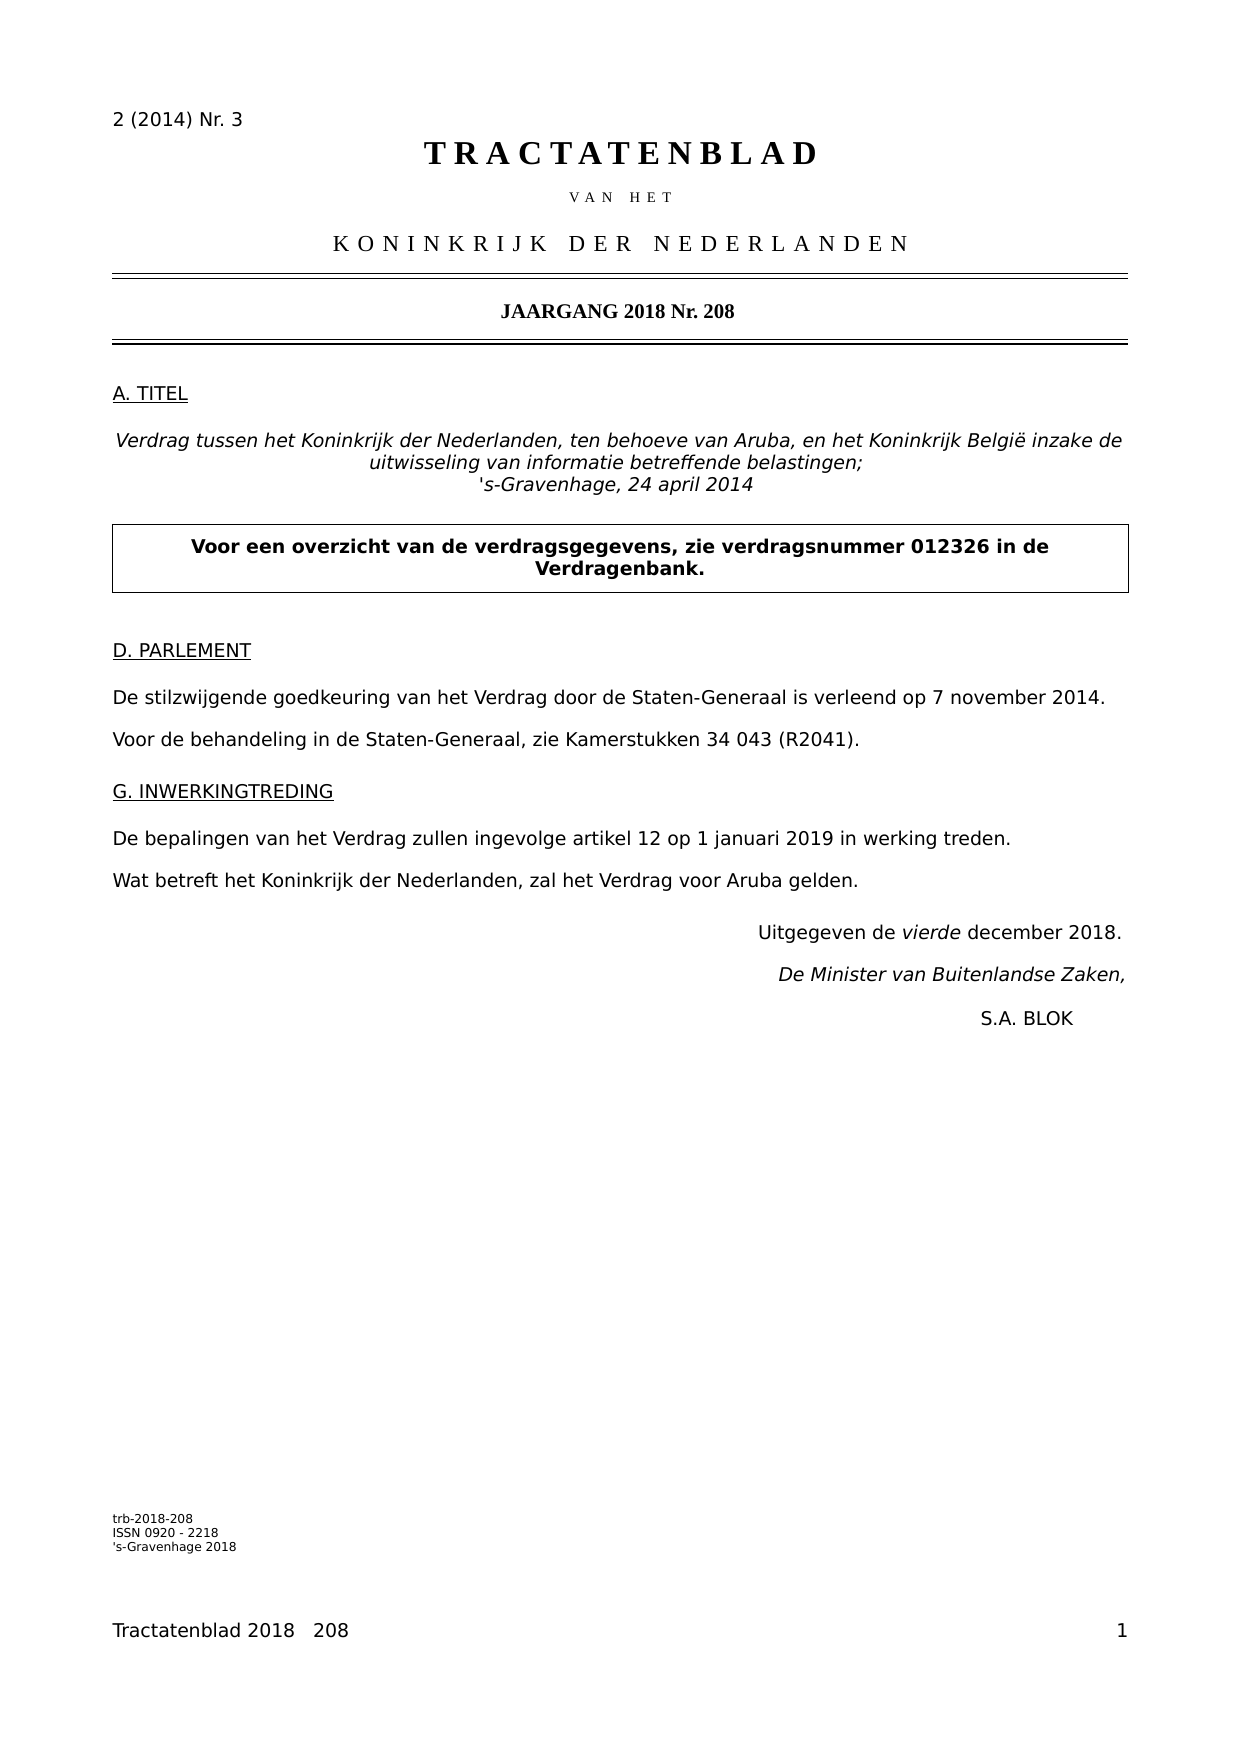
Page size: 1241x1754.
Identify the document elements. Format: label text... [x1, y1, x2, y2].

subtitle G. INWERKINGTREDING [112, 781, 1128, 803]
text Uitgegeven de vierde december 2018. [112, 922, 1128, 944]
text De stilzwijgende goedkeuring van het Verdrag door de Staten-Generaal is verleend op 7 november 2014. [112, 687, 1128, 709]
text VAN HET [112, 189, 1128, 206]
text De Minister van Buitenlandse Zaken, S.A. BLOK [112, 964, 1128, 1030]
text De bepalingen van het Verdrag zullen ingevolge artikel 12 op 1 januari 2019 in werking treden. [112, 828, 1128, 850]
text Verdrag tussen het Koninkrijk der Nederlanden, ten behoeve van Aruba, en het Koninkrijk België inzake de uitwisseling van informatie betreffende belastingen; [112, 430, 1128, 474]
text Wat betreft het Koninkrijk der Nederlanden, zal het Verdrag voor Aruba gelden. [112, 870, 1128, 892]
text 's-Gravenhage, 24 april 2014 [112, 474, 1128, 496]
text KONINKRIJK DER NEDERLANDEN [112, 229, 1128, 256]
text 2 (2014) Nr. 3 [112, 109, 1128, 131]
text ISSN 0920 - 2218 [112, 1526, 346, 1540]
text trb-2018-208 [112, 1512, 346, 1526]
text Voor de behandeling in de Staten-Generaal, zie Kamerstukken 34 043 (R2041). [112, 729, 1128, 751]
text JAARGANG 2018 Nr. 208 [112, 299, 1128, 323]
text TRACTATENBLAD [112, 133, 1128, 172]
subtitle D. PARLEMENT [112, 640, 1128, 662]
subtitle A. TITEL [112, 383, 1128, 405]
text 's-Gravenhage 2018 [112, 1540, 346, 1554]
